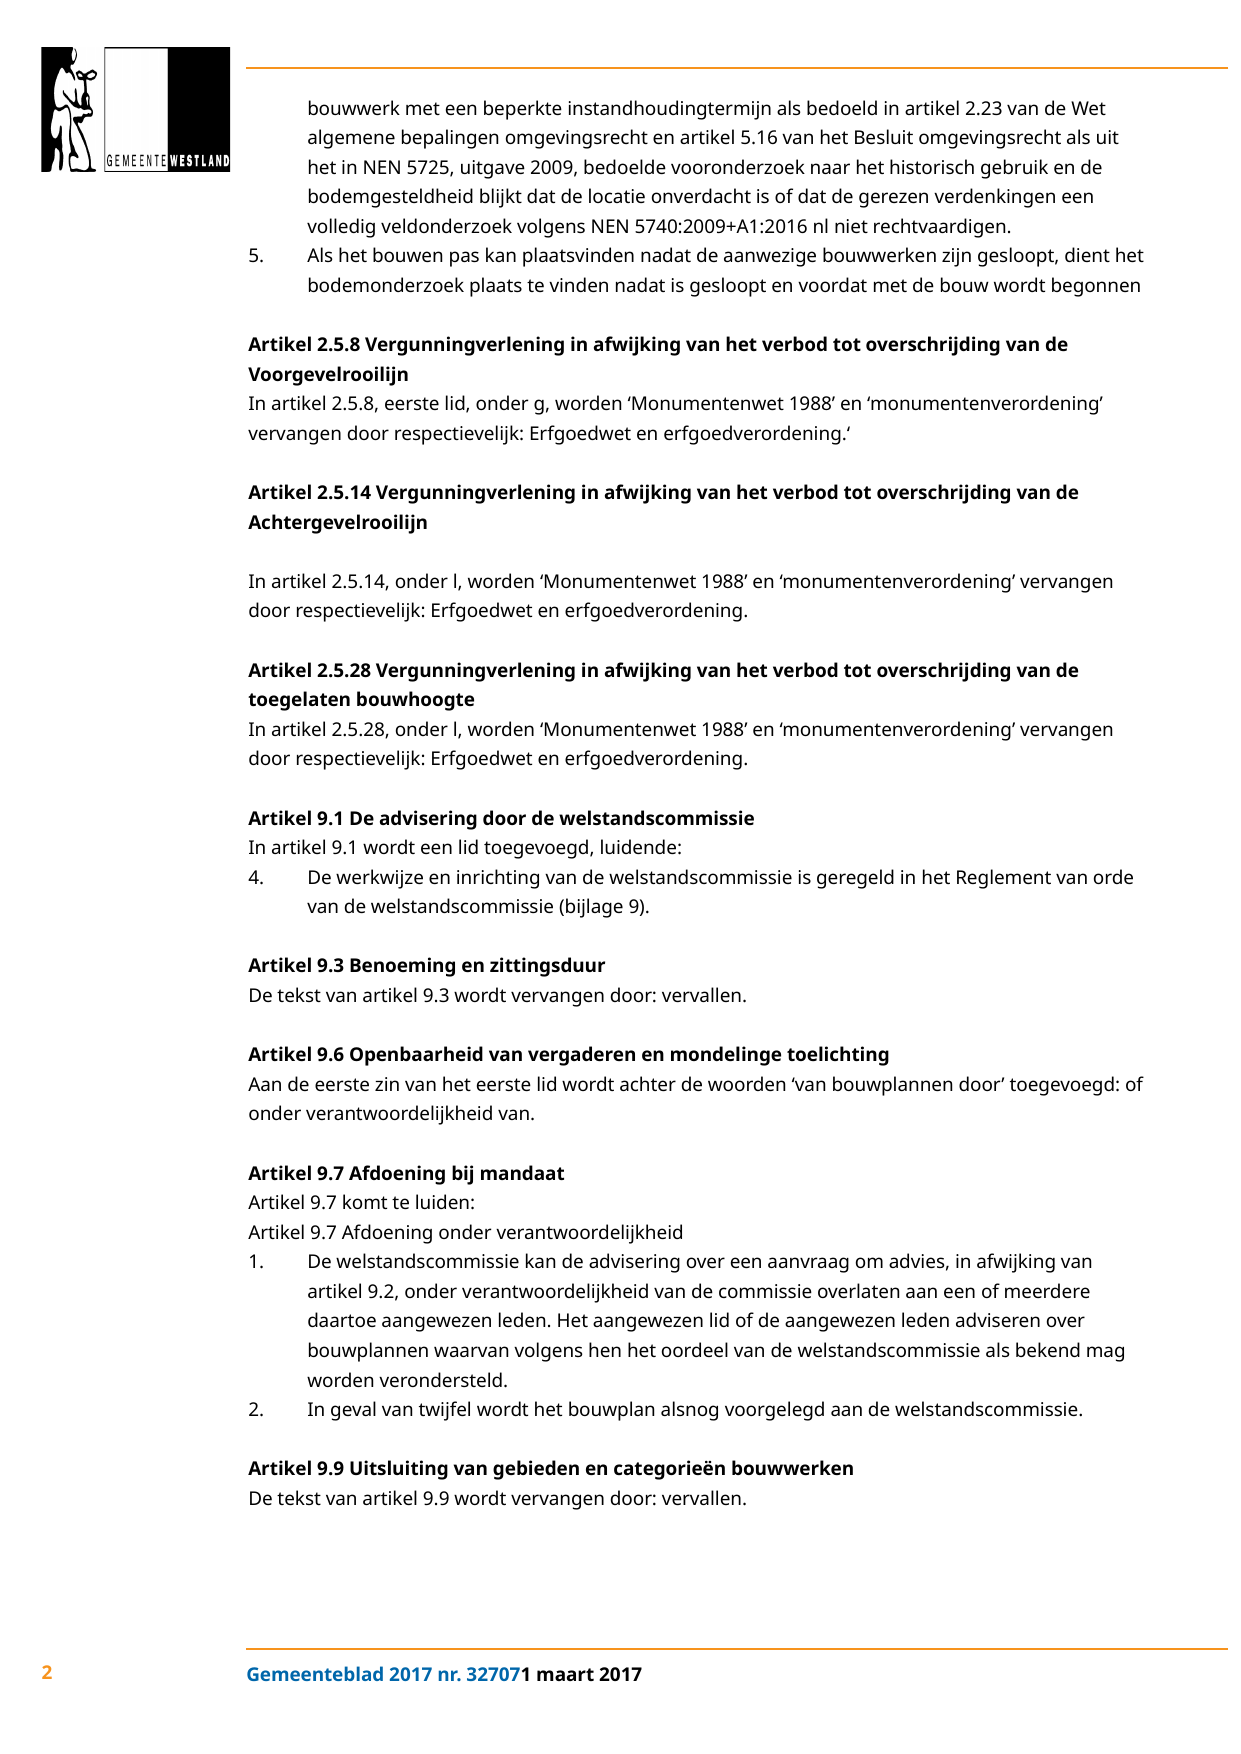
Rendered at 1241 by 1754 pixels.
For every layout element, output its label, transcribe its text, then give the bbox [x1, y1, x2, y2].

list De welstandscommissie kan de advisering over een aanvraag om advies, in afwijking van artikel 9.2, onder verantwoordelijkheid van de commissie overlaten aan een of meerdere daartoe aangewezen leden. Het aangewezen lid of de aangewezen leden adviseren over bouwplannen waarvan volgens hen het oordeel van de welstandscommissie als bekend mag worden verondersteld. [248, 1248, 1152, 1393]
text In artikel 2.5.8, eerste lid, onder g, worden ‘Monumentenwet 1988’ en ‘monumentenverordening’ vervangen door respectievelijk: Erfgoedwet en erfgoedverordening.‘ [248, 391, 1152, 446]
text Artikel 9.7 komt te luiden: [248, 1189, 1152, 1215]
text Artikel 2.5.28 Vergunningverlening in afwijking van het verbod tot overschrijding van de toegelaten bouwhoogte [248, 657, 1152, 712]
text Artikel 9.9 Uitsluiting van gebieden en categorieën bouwwerken [248, 1456, 1152, 1481]
text Aan de eerste zin van het eerste lid wordt achter de woorden ‘van bouwplannen door’ toegevoegd: of onder verantwoordelijkheid van. [248, 1071, 1152, 1126]
picture [41, 47, 231, 172]
text Artikel 9.6 Openbaarheid van vergaderen en mondelinge toelichting [248, 1041, 1152, 1067]
text Artikel 9.7 Afdoening onder verantwoordelijkheid [248, 1219, 1152, 1245]
text De tekst van artikel 9.9 wordt vervangen door: vervallen. [248, 1485, 1152, 1511]
text De tekst van artikel 9.3 wordt vervangen door: vervallen. [248, 982, 1152, 1008]
text Artikel 2.5.14 Vergunningverlening in afwijking van het verbod tot overschrijding van de Achtergevelrooilijn [248, 479, 1152, 535]
text Artikel 9.7 Afdoening bij mandaat [248, 1160, 1152, 1186]
text Artikel 9.3 Benoeming en zittingsduur [248, 953, 1152, 978]
list In geval van twijfel wordt het bouwplan alsnog voorgelegd aan de welstandscommissie. [248, 1396, 1152, 1422]
text In artikel 9.1 wordt een lid toegevoegd, luidende: [248, 834, 1152, 860]
list Als het bouwen pas kan plaatsvinden nadat de aanwezige bouwwerken zijn gesloopt, dient het bodemonderzoek plaats te vinden nadat is gesloopt en voordat met de bouw wordt begonnen [248, 243, 1152, 298]
text Artikel 2.5.8 Vergunningverlening in afwijking van het verbod tot overschrijding van de Voorgevelrooilijn [248, 331, 1152, 387]
list bouwwerk met een beperkte instandhoudingtermijn als bedoeld in artikel 2.23 van de Wet algemene bepalingen omgevingsrecht en artikel 5.16 van het Besluit omgevingsrecht als uit het in NEN 5725, uitgave 2009, bedoelde vooronderzoek naar het historisch gebruik en de bodemgesteldheid blijkt dat de locatie onverdacht is of dat de gerezen verdenkingen een volledig veldonderzoek volgens NEN 5740:2009+A1:2016 nl niet rechtvaardigen. [248, 95, 1152, 239]
text In artikel 2.5.14, onder l, worden ‘Monumentenwet 1988’ en ‘monumentenverordening’ vervangen door respectievelijk: Erfgoedwet en erfgoedverordening. [248, 568, 1152, 623]
text In artikel 2.5.28, onder l, worden ‘Monumentenwet 1988’ en ‘monumentenverordening’ vervangen door respectievelijk: Erfgoedwet en erfgoedverordening. [248, 716, 1152, 771]
list De werkwijze en inrichting van de welstandscommissie is geregeld in het Reglement van orde van de welstandscommissie (bijlage 9). [248, 864, 1152, 919]
text Artikel 9.1 De advisering door de welstandscommissie [248, 805, 1152, 831]
